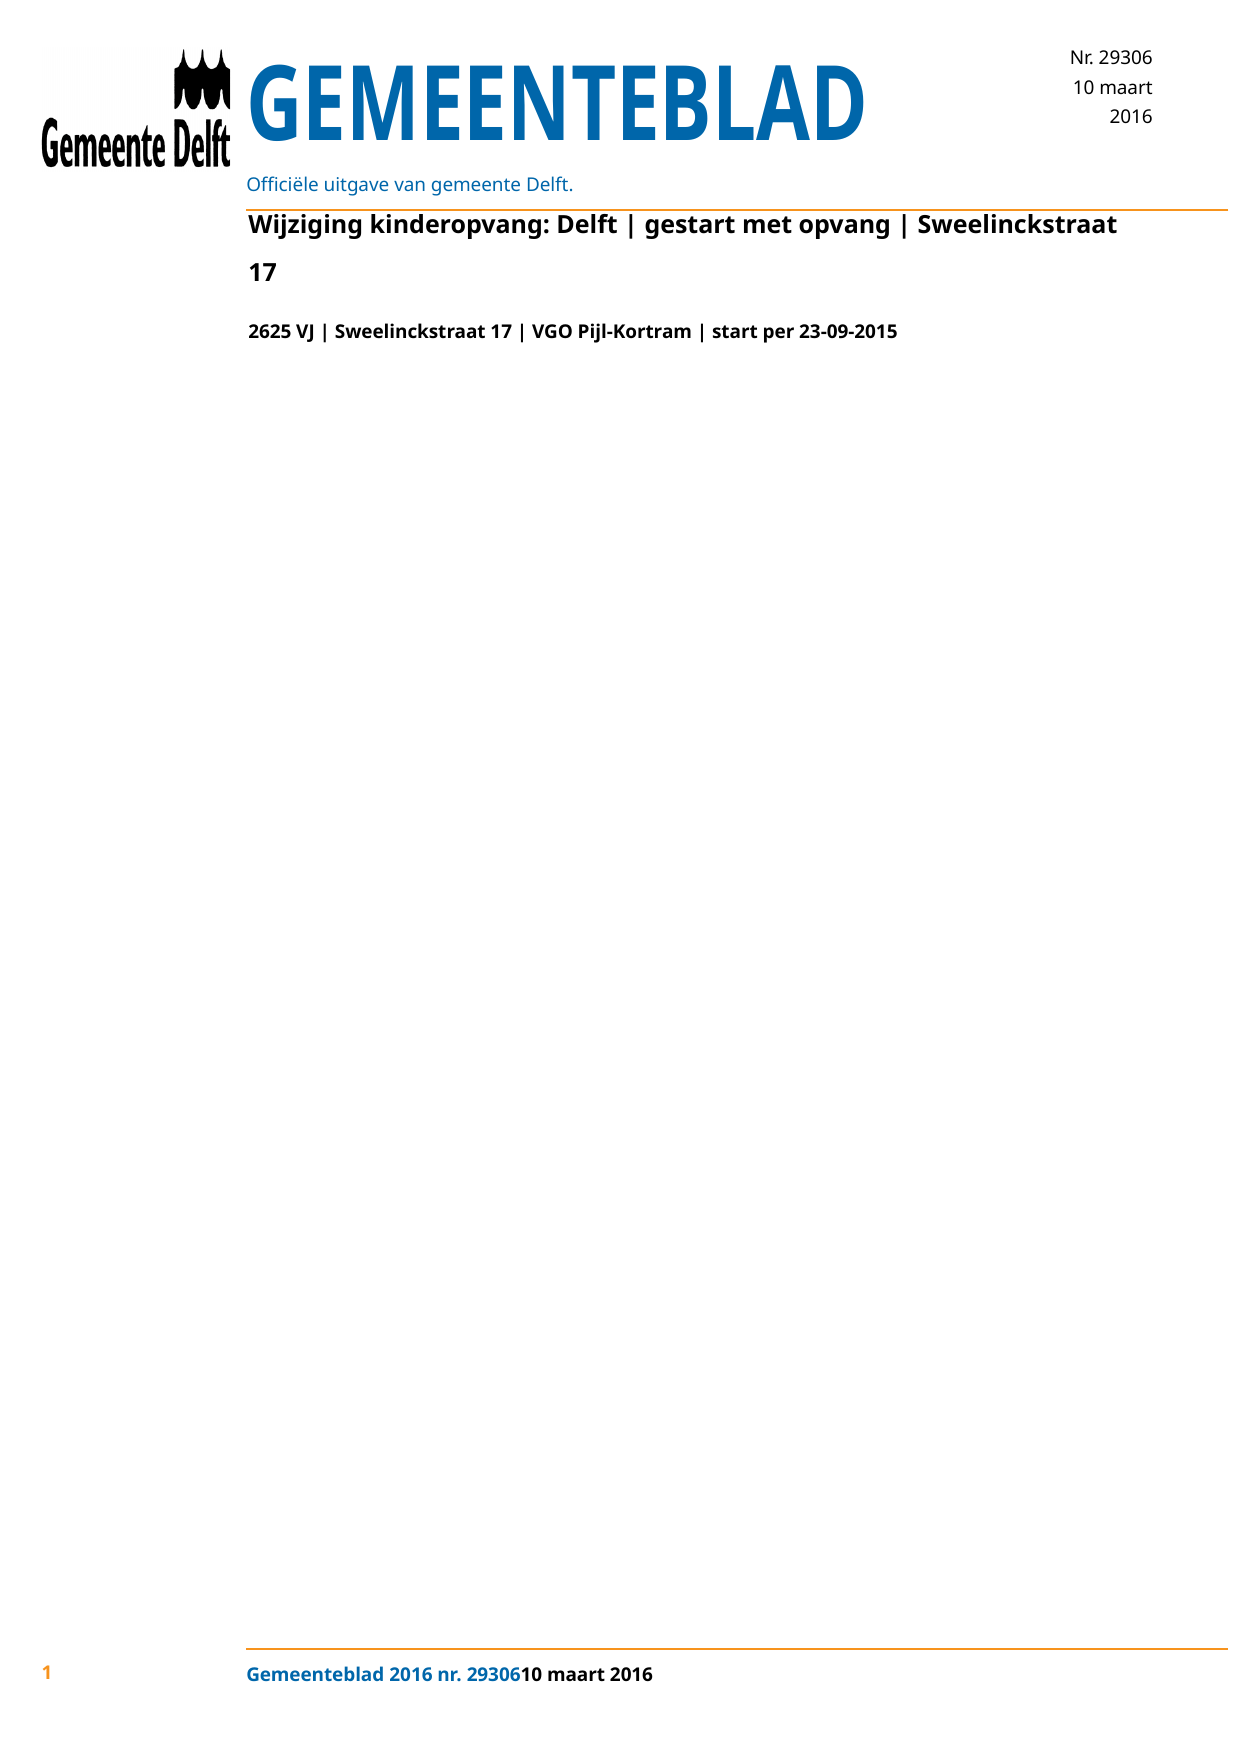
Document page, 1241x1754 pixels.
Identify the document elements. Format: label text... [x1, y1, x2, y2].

text Wijziging kinderopvang: Delft | gestart met opvang | Sweelinckstraat 17 [248, 211, 1152, 288]
picture [41, 47, 231, 172]
text 2625 VJ | Sweelinckstraat 17 | VGO Pijl-Kortram | start per 23-09-2015 [248, 318, 1152, 344]
